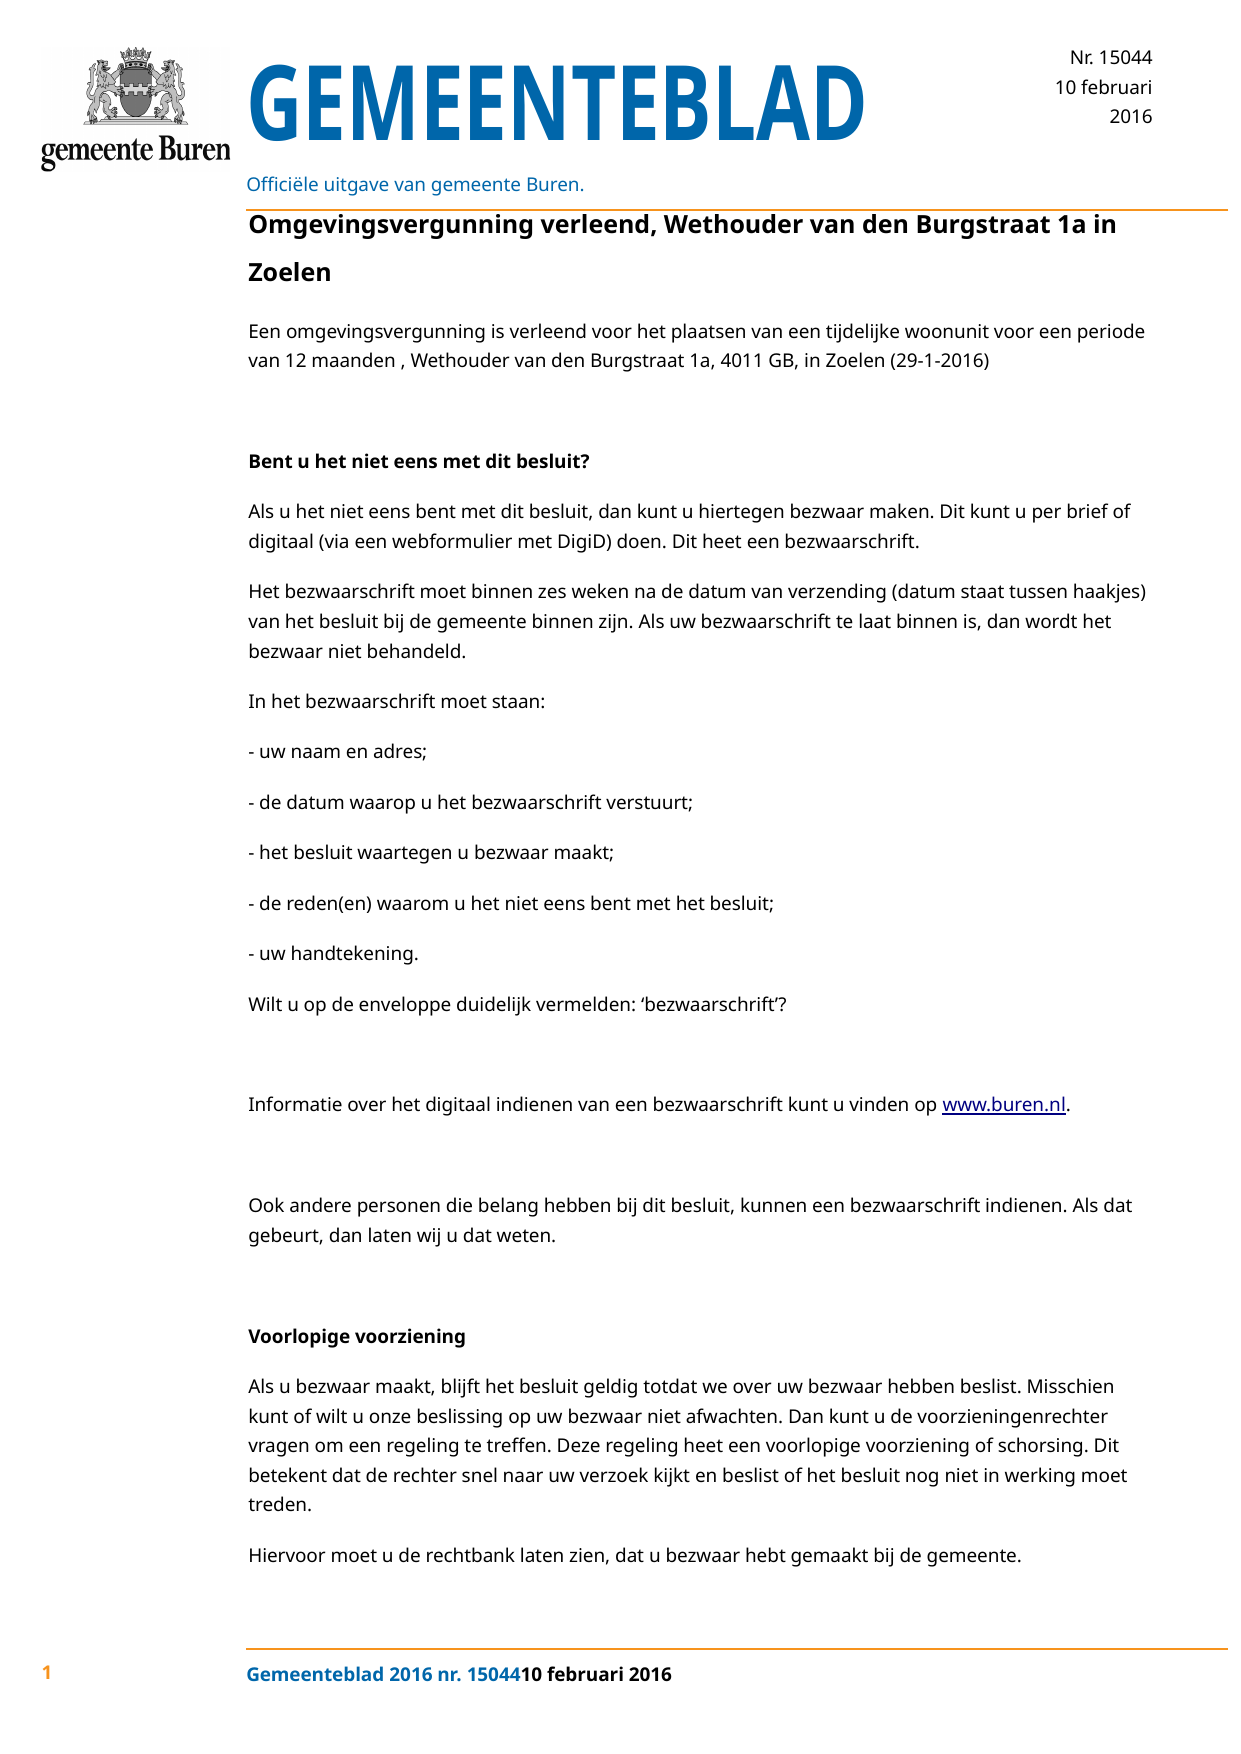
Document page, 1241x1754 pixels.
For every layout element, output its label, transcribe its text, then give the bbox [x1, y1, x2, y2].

text - het besluit waartegen u bezwaar maakt; [248, 839, 1152, 865]
text In het bezwaarschrift moet staan: [248, 688, 1152, 714]
text Informatie over het digitaal indienen van een bezwaarschrift kunt u vinden op www.buren.nl. [248, 1092, 1152, 1117]
text Als u het niet eens bent met dit besluit, dan kunt u hiertegen bezwaar maken. Dit kunt u per brief of digitaal (via een webformulier met DigiD) doen. Dit heet een bezwaarschrift. [248, 499, 1152, 554]
text Hiervoor moet u de rechtbank laten zien, dat u bezwaar hebt gemaakt bij de gemeente. [248, 1542, 1152, 1568]
text Bent u het niet eens met dit besluit? [248, 448, 1152, 474]
text - uw naam en adres; [248, 739, 1152, 764]
text Omgevingsvergunning verleend, Wethouder van den Burgstraat 1a in Zoelen [248, 211, 1152, 288]
text Een omgevingsvergunning is verleend voor het plaatsen van een tijdelijke woonunit voor een periode van 12 maanden , Wethouder van den Burgstraat 1a, 4011 GB, in Zoelen (29-1-2016) [248, 318, 1152, 373]
text Als u bezwaar maakt, blijft het besluit geldig totdat we over uw bezwaar hebben beslist. Misschien kunt of wilt u onze beslissing op uw bezwaar niet afwachten. Dan kunt u de voorzieningenrechter vragen om een regeling te treffen. Deze regeling heet een voorlopige voorziening of schorsing. Dit betekent dat de rechter snel naar uw verzoek kijkt en beslist of het besluit nog niet in werking moet treden. [248, 1373, 1152, 1517]
text Voorlopige voorziening [248, 1323, 1152, 1349]
text Ook andere personen die belang hebben bij dit besluit, kunnen een bezwaarschrift indienen. Als dat gebeurt, dan laten wij u dat weten. [248, 1192, 1152, 1248]
text - uw handtekening. [248, 940, 1152, 966]
text - de datum waarop u het bezwaarschrift verstuurt; [248, 789, 1152, 815]
text Het bezwaarschrift moet binnen zes weken na de datum van verzending (datum staat tussen haakjes) van het besluit bij de gemeente binnen zijn. Als uw bezwaarschrift te laat binnen is, dan wordt het bezwaar niet behandeld. [248, 579, 1152, 664]
text Wilt u op de enveloppe duidelijk vermelden: ‘bezwaarschrift’? [248, 991, 1152, 1017]
text - de reden(en) waarom u het niet eens bent met het besluit; [248, 890, 1152, 916]
picture [41, 47, 231, 172]
